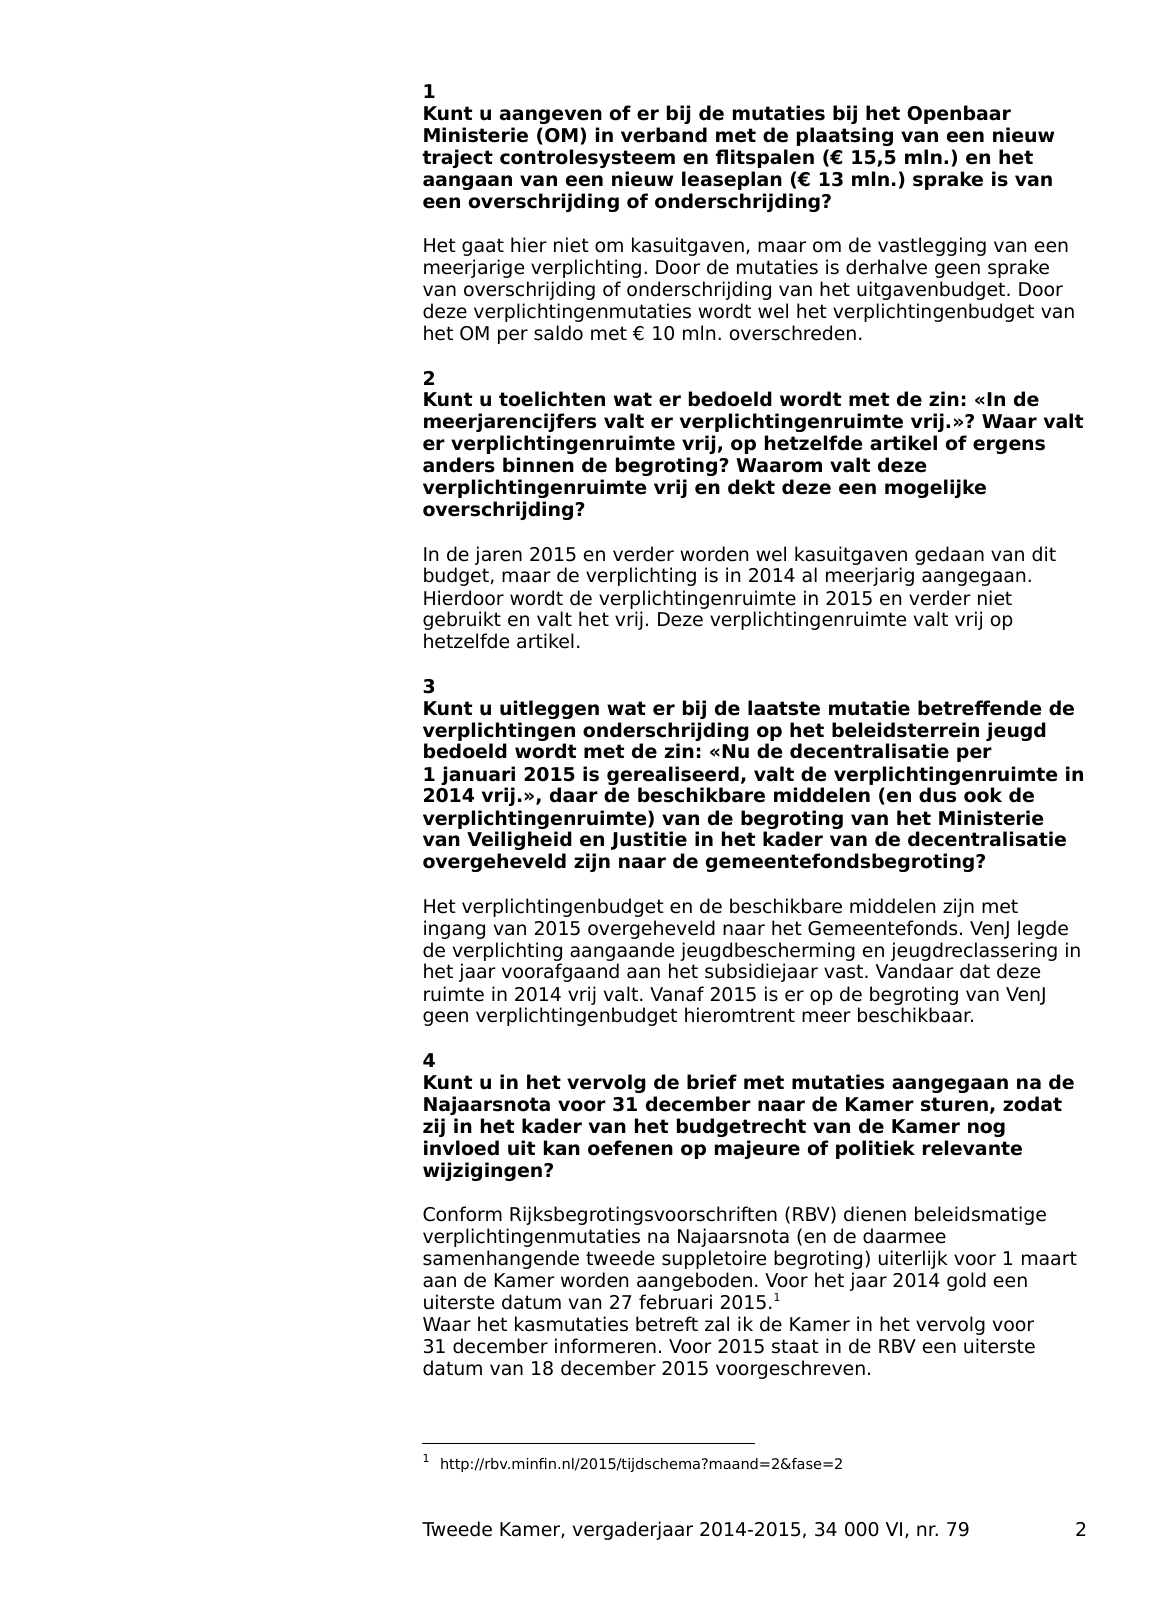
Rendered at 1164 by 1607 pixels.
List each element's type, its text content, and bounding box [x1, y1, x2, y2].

text Kunt u aangeven of er bij de mutaties bij het Openbaar Ministerie (OM) in verband met de plaatsing van een nieuw traject controlesysteem en flitspalen (€ 15,5 mln.) en het aangaan van een nieuw leaseplan (€ 13 mln.) sprake is van een overschrijding of onderschrijding? [422, 103, 1087, 213]
text Kunt u toelichten wat er bedoeld wordt met de zin: «In de meerjarencijfers valt er verplichtingenruimte vrij.»? Waar valt er verplichtingenruimte vrij, op hetzelfde artikel of ergens anders binnen de begroting? Waarom valt deze verplichtingenruimte vrij en dekt deze een mogelijke overschrijding? [422, 389, 1087, 521]
text 1 [422, 81, 1087, 103]
text Conform Rijksbegrotingsvoorschriften (RBV) dienen beleidsmatige verplichtingenmutaties na Najaarsnota (en de daarmee samenhangende tweede suppletoire begroting) uiterlijk voor 1 maart aan de Kamer worden aangeboden. Voor het jaar 2014 gold een uiterste datum van 27 februari 2015. [422, 1204, 1087, 1313]
text Het gaat hier niet om kasuitgaven, maar om de vastlegging van een meerjarige verplichting. Door de mutaties is derhalve geen sprake van overschrijding of onderschrijding van het uitgavenbudget. Door deze verplichtingenmutaties wordt wel het verplichtingenbudget van het OM per saldo met € 10 mln. overschreden. [422, 235, 1087, 345]
text 2 [422, 367, 1087, 389]
text 4 [422, 1049, 1087, 1072]
text Het verplichtingenbudget en de beschikbare middelen zijn met ingang van 2015 overgeheveld naar het Gemeentefonds. VenJ legde de verplichting aangaande jeugdbescherming en jeugdreclassering in het jaar voorafgaand aan het subsidiejaar vast. Vandaar dat deze ruimte in 2014 vrij valt. Vanaf 2015 is er op de begroting van VenJ geen verplichtingenbudget hieromtrent meer beschikbaar. [422, 896, 1087, 1027]
text Waar het kasmutaties betreft zal ik de Kamer in het vervolg voor 31 december informeren. Voor 2015 staat in de RBV een uiterste datum van 18 december 2015 voorgeschreven. [422, 1313, 1087, 1379]
text http://rbv.minfin.nl/2015/tijdschema?maand=2&fase=2 [422, 1452, 1087, 1474]
text 3 [422, 676, 1087, 697]
text Kunt u uitleggen wat er bij de laatste mutatie betreffende de verplichtingen onderschrijding op het beleidsterrein jeugd bedoeld wordt met de zin: «Nu de decentralisatie per 1 januari 2015 is gerealiseerd, valt de verplichtingenruimte in 2014 vrij.», daar de beschikbare middelen (en dus ook de verplichtingenruimte) van de begroting van het Ministerie van Veiligheid en Justitie in het kader van de decentralisatie overgeheveld zijn naar de gemeentefondsbegroting? [422, 697, 1087, 873]
text In de jaren 2015 en verder worden wel kasuitgaven gedaan van dit budget, maar de verplichting is in 2014 al meerjarig aangegaan. Hierdoor wordt de verplichtingenruimte in 2015 en verder niet gebruikt en valt het vrij. Deze verplichtingenruimte valt vrij op hetzelfde artikel. [422, 543, 1087, 653]
text Kunt u in het vervolg de brief met mutaties aangegaan na de Najaarsnota voor 31 december naar de Kamer sturen, zodat zij in het kader van het budgetrecht van de Kamer nog invloed uit kan oefenen op majeure of politiek relevante wijzigingen? [422, 1072, 1087, 1181]
